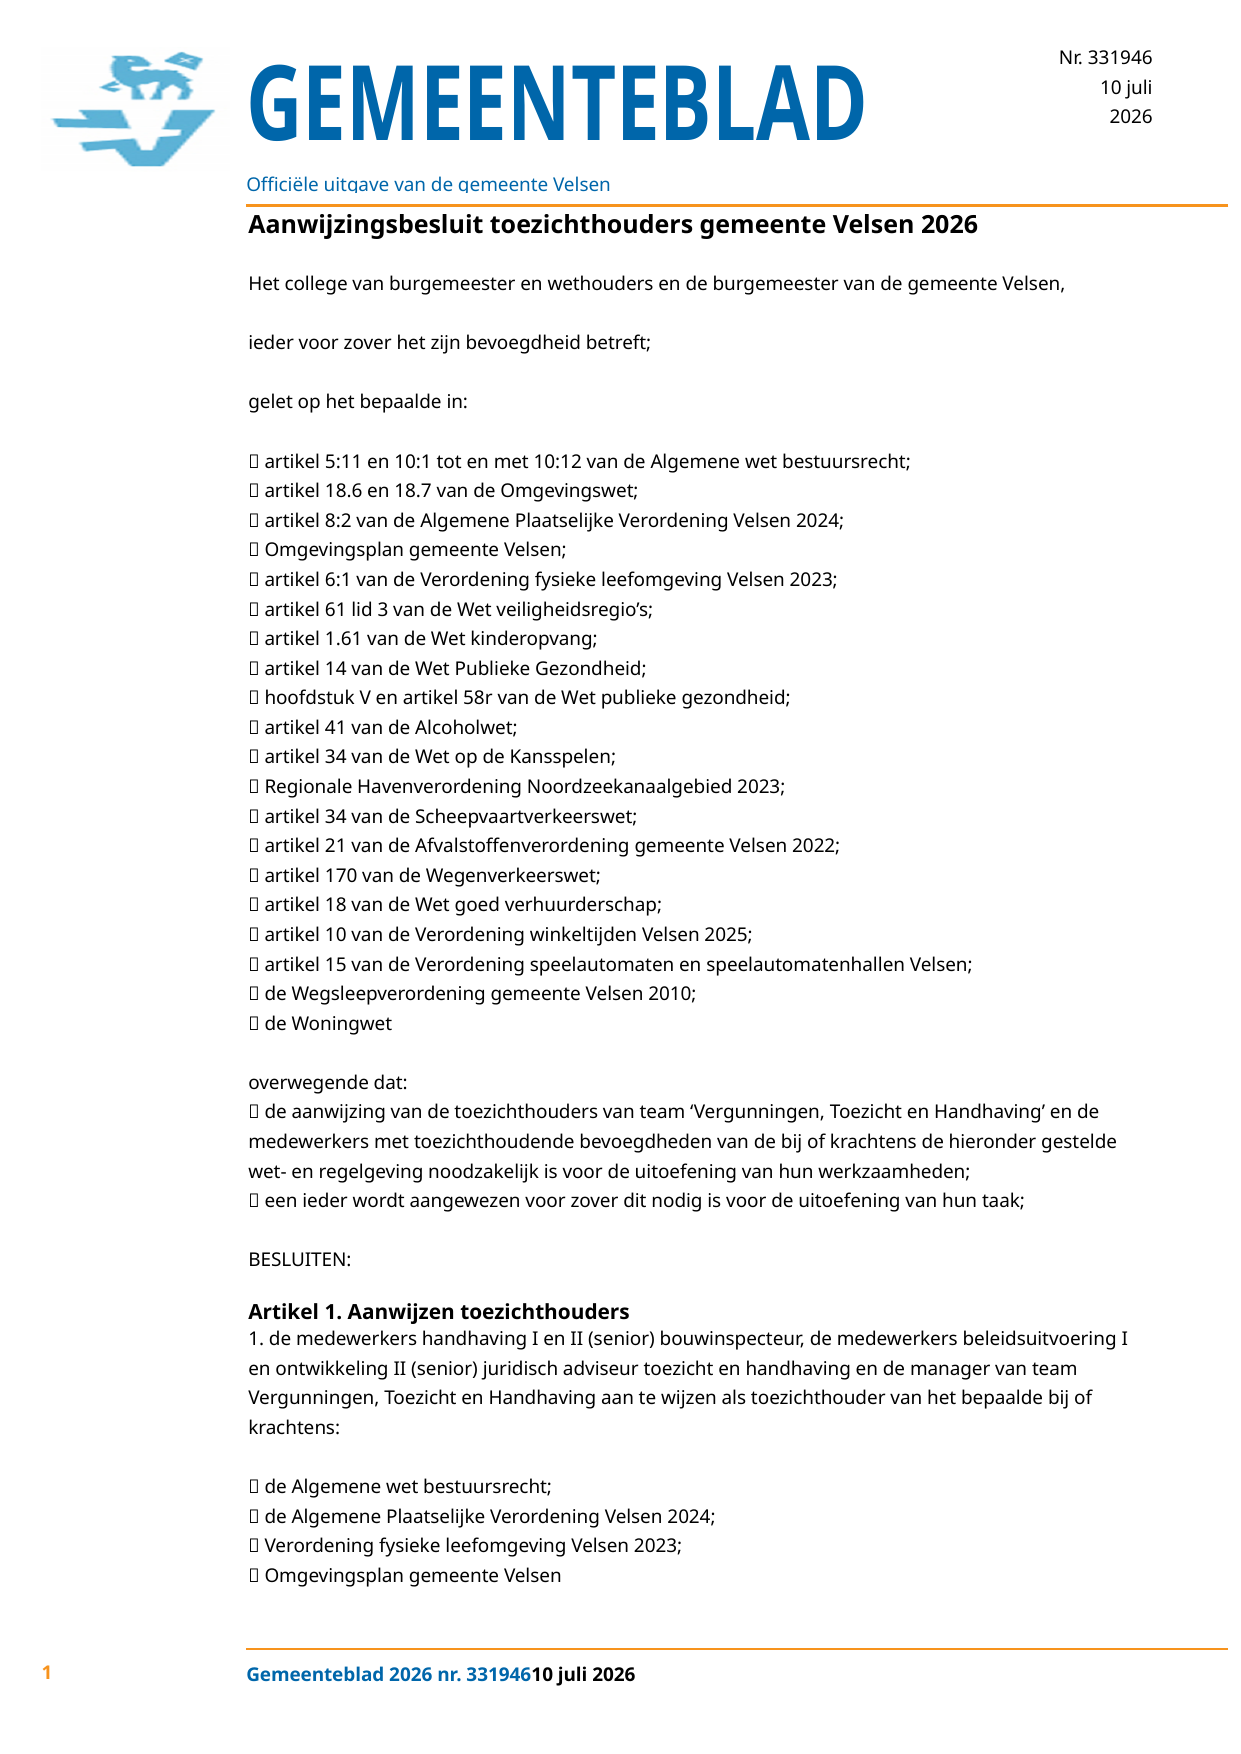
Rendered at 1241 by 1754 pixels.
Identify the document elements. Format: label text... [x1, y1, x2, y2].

text  artikel 6:1 van de Verordening fysieke leefomgeving Velsen 2023; [248, 566, 1152, 592]
text  Omgevingsplan gemeente Velsen [248, 1562, 1152, 1588]
text  hoofdstuk V en artikel 58r van de Wet publieke gezondheid; [248, 684, 1152, 710]
text  artikel 61 lid 3 van de Wet veiligheidsregio’s; [248, 596, 1152, 621]
text overwegende dat: [248, 1069, 1152, 1095]
text gelet op het bepaalde in: [248, 389, 1152, 414]
text  de Wegsleepverordening gemeente Velsen 2010; [248, 980, 1152, 1006]
text  een ieder wordt aangewezen voor zover dit nodig is voor de uitoefening van hun taak; [248, 1187, 1152, 1213]
text  artikel 18.6 en 18.7 van de Omgevingswet; [248, 477, 1152, 503]
text  artikel 170 van de Wegenverkeerswet; [248, 862, 1152, 888]
text  artikel 14 van de Wet Publieke Gezondheid; [248, 655, 1152, 681]
text  artikel 34 van de Wet op de Kansspelen; [248, 744, 1152, 769]
text  artikel 41 van de Alcoholwet; [248, 714, 1152, 740]
text  artikel 1.61 van de Wet kinderopvang; [248, 625, 1152, 651]
text Het college van burgemeester en wethouders en de burgemeester van de gemeente Velsen, [248, 270, 1152, 296]
text  artikel 15 van de Verordening speelautomaten en speelautomatenhallen Velsen; [248, 951, 1152, 976]
text  artikel 18 van de Wet goed verhuurderschap; [248, 892, 1152, 917]
picture [41, 47, 231, 172]
text ieder voor zover het zijn bevoegdheid betreft; [248, 329, 1152, 355]
text  artikel 34 van de Scheepvaartverkeerswet; [248, 803, 1152, 828]
text  artikel 10 van de Verordening winkeltijden Velsen 2025; [248, 921, 1152, 947]
text  de Algemene wet bestuursrecht; [248, 1473, 1152, 1499]
text  artikel 8:2 van de Algemene Plaatselijke Verordening Velsen 2024; [248, 507, 1152, 533]
text  de Algemene Plaatselijke Verordening Velsen 2024; [248, 1503, 1152, 1529]
text  artikel 5:11 en 10:1 tot en met 10:12 van de Algemene wet bestuursrecht; [248, 448, 1152, 473]
text  Regionale Havenverordening Noordzeekanaalgebied 2023; [248, 773, 1152, 799]
text 1. de medewerkers handhaving I en II (senior) bouwinspecteur, de medewerkers beleidsuitvoering I en ontwikkeling II (senior) juridisch adviseur toezicht en handhaving en de manager van team Vergunningen, Toezicht en Handhaving aan te wijzen als toezichthouder van het bepaalde bij of krachtens: [248, 1325, 1152, 1440]
text Aanwijzingsbesluit toezichthouders gemeente Velsen 2026 [248, 207, 1152, 241]
text  Omgevingsplan gemeente Velsen; [248, 537, 1152, 562]
text  de aanwijzing van de toezichthouders van team ‘Vergunningen, Toezicht en Handhaving’ en de medewerkers met toezichthoudende bevoegdheden van de bij of krachtens de hieronder gestelde wet- en regelgeving noodzakelijk is voor de uitoefening van hun werkzaamheden; [248, 1099, 1152, 1183]
text Artikel 1. Aanwijzen toezichthouders [248, 1297, 1152, 1325]
text  Verordening fysieke leefomgeving Velsen 2023; [248, 1532, 1152, 1558]
text BESLUITEN: [248, 1247, 1152, 1272]
text  artikel 21 van de Afvalstoffenverordening gemeente Velsen 2022; [248, 832, 1152, 858]
text  de Woningwet [248, 1010, 1152, 1036]
